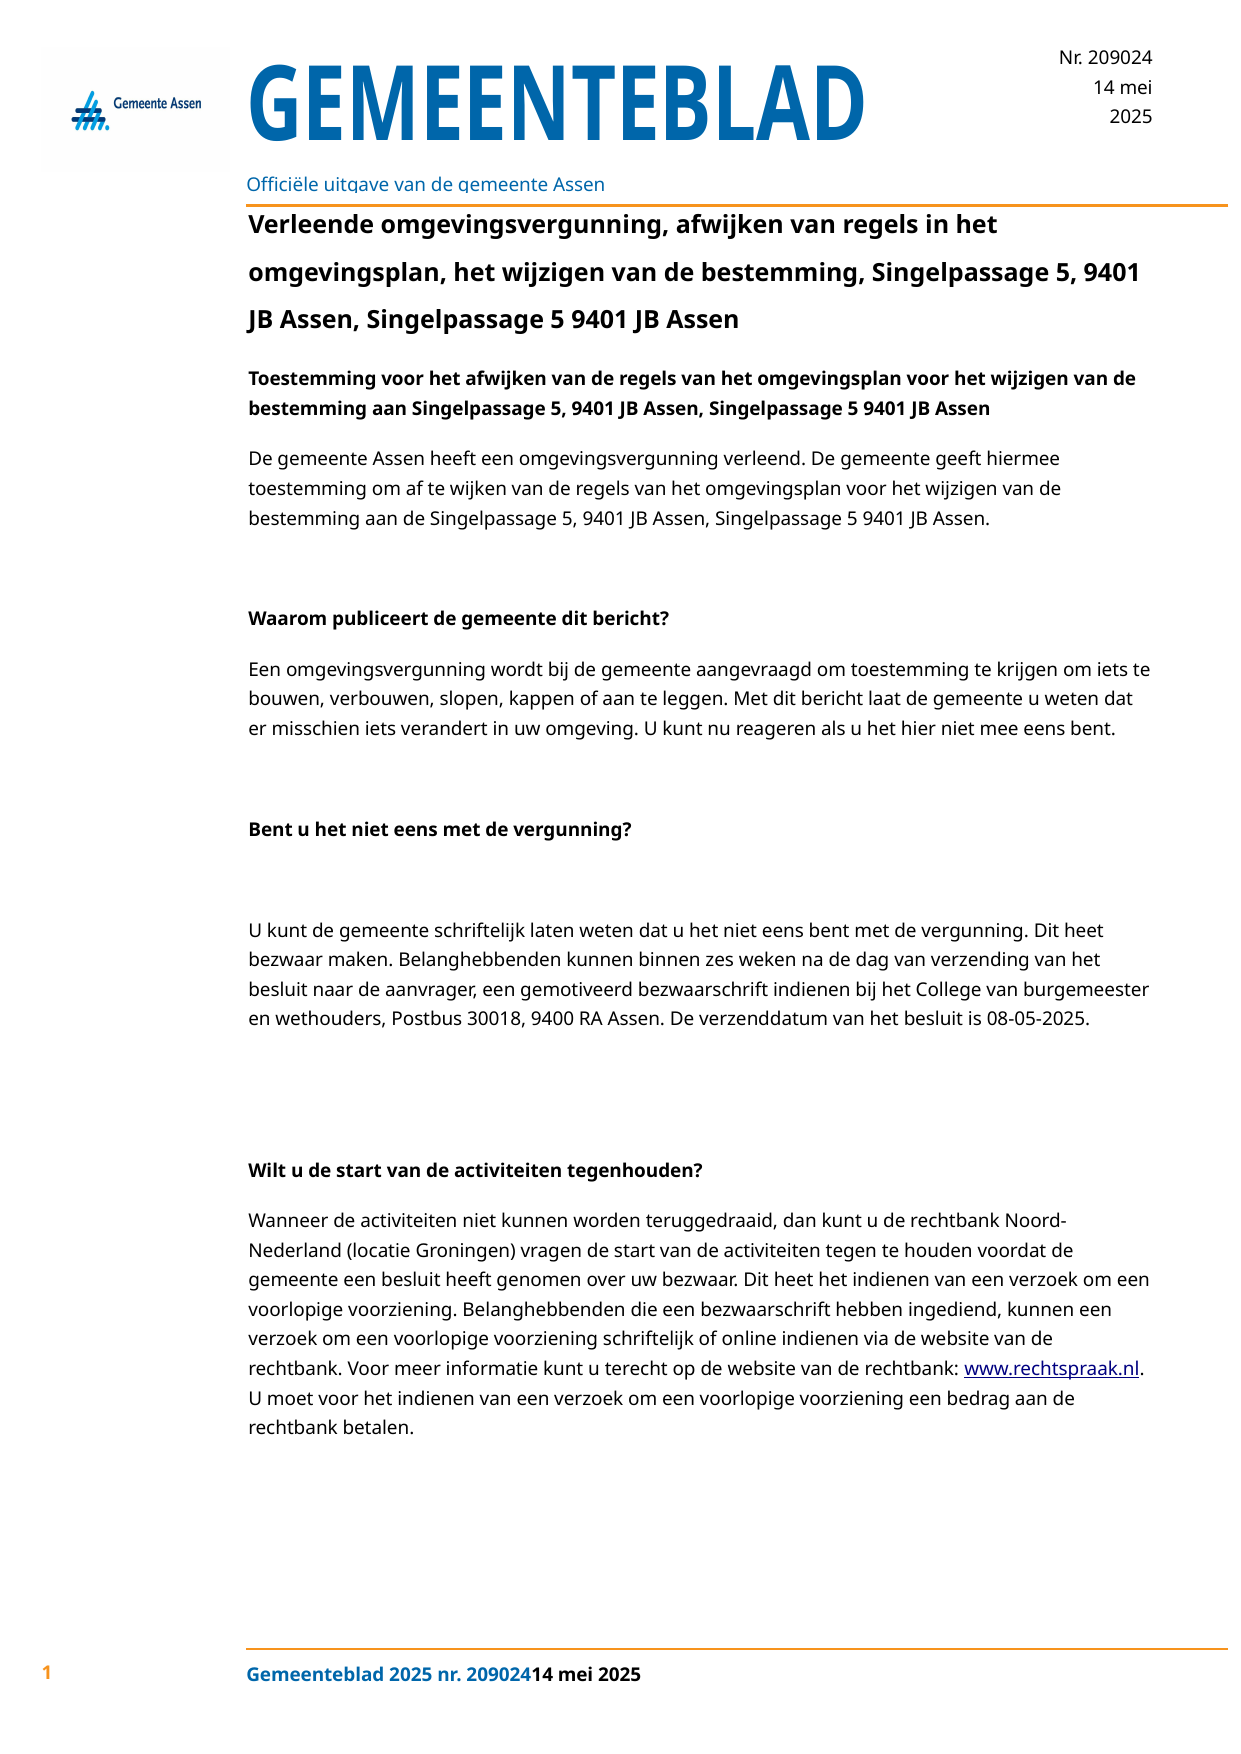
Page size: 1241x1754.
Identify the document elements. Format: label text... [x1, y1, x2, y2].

text Een omgevingsvergunning wordt bij de gemeente aangevraagd om toestemming te krijgen om iets te bouwen, verbouwen, slopen, kappen of aan te leggen. Met dit bericht laat de gemeente u weten dat er misschien iets verandert in uw omgeving. U kunt nu reageren als u het hier niet mee eens bent. [248, 656, 1152, 741]
text Bent u het niet eens met de vergunning? [248, 816, 1152, 842]
text Wanneer de activiteiten niet kunnen worden teruggedraaid, dan kunt u de rechtbank Noord-Nederland (locatie Groningen) vragen de start van de activiteiten tegen te houden voordat de gemeente een besluit heeft genomen over uw bezwaar. Dit heet het indienen van een verzoek om een voorlopige voorziening. Belanghebbenden die een bezwaarschrift hebben ingediend, kunnen een verzoek om een voorlopige voorziening schriftelijk of online indienen via de website van de rechtbank. Voor meer informatie kunt u terecht op de website van de rechtbank: www.rechtspraak.nl. U moet voor het indienen van een verzoek om een voorlopige voorziening een bedrag aan de rechtbank betalen. [248, 1207, 1152, 1440]
picture [41, 47, 231, 172]
text Waarom publiceert de gemeente dit bericht? [248, 606, 1152, 631]
text U kunt de gemeente schriftelijk laten weten dat u het niet eens bent met de vergunning. Dit heet bezwaar maken. Belanghebbenden kunnen binnen zes weken na de dag van verzending van het besluit naar de aanvrager, een gemotiveerd bezwaarschrift indienen bij het College van burgemeester en wethouders, Postbus 30018, 9400 RA Assen. De verzenddatum van het besluit is 08-05-2025. [248, 917, 1152, 1031]
text De gemeente Assen heeft een omgevingsvergunning verleend. De gemeente geeft hiermee toestemming om af te wijken van de regels van het omgevingsplan voor het wijzigen van de bestemming aan de Singelpassage 5, 9401 JB Assen, Singelpassage 5 9401 JB Assen. [248, 446, 1152, 530]
text Verleende omgevingsvergunning, afwijken van regels in het omgevingsplan, het wijzigen van de bestemming, Singelpassage 5, 9401 JB Assen, Singelpassage 5 9401 JB Assen [248, 207, 1152, 336]
text Toestemming voor het afwijken van de regels van het omgevingsplan voor het wijzigen van de bestemming aan Singelpassage 5, 9401 JB Assen, Singelpassage 5 9401 JB Assen [248, 366, 1152, 421]
text Wilt u de start van de activiteiten tegenhouden? [248, 1157, 1152, 1182]
